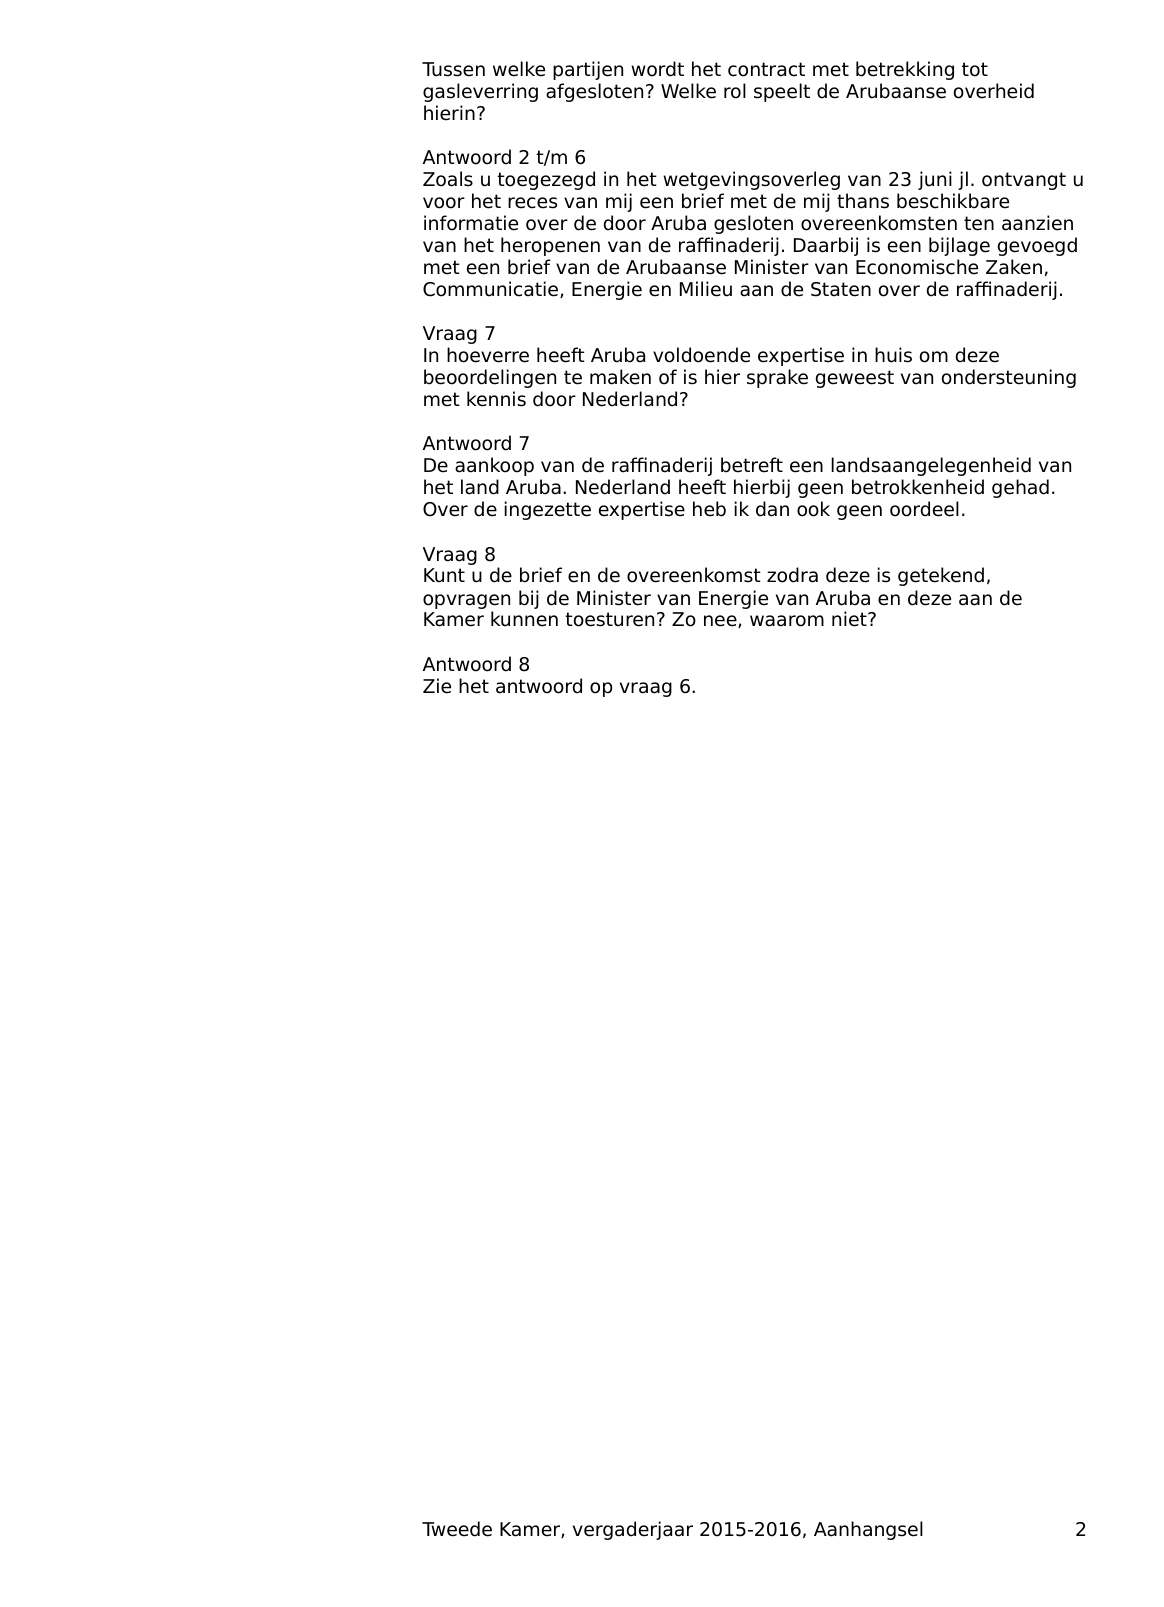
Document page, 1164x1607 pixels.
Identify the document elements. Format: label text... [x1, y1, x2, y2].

text Vraag 7 [422, 323, 1087, 345]
text Zoals u toegezegd in het wetgevingsoverleg van 23 juni jl. ontvangt u voor het reces van mij een brief met de mij thans beschikbare informatie over de door Aruba gesloten overeenkomsten ten aanzien van het heropenen van de raffinaderij. Daarbij is een bijlage gevoegd met een brief van de Arubaanse Minister van Economische Zaken, Communicatie, Energie en Milieu aan de Staten over de raffinaderij. [422, 169, 1087, 301]
text Vraag 8 [422, 543, 1087, 565]
text Antwoord 2 t/m 6 [422, 147, 1087, 169]
text Kunt u de brief en de overeenkomst zodra deze is getekend, opvragen bij de Minister van Energie van Aruba en deze aan de Kamer kunnen toesturen? Zo nee, waarom niet? [422, 565, 1087, 631]
text De aankoop van de raffinaderij betreft een landsaangelegenheid van het land Aruba. Nederland heeft hierbij geen betrokkenheid gehad. Over de ingezette expertise heb ik dan ook geen oordeel. [422, 455, 1087, 521]
text Antwoord 7 [422, 433, 1087, 455]
text Zie het antwoord op vraag 6. [422, 676, 1087, 697]
text Antwoord 8 [422, 653, 1087, 676]
text In hoeverre heeft Aruba voldoende expertise in huis om deze beoordelingen te maken of is hier sprake geweest van ondersteuning met kennis door Nederland? [422, 345, 1087, 411]
text Tussen welke partijen wordt het contract met betrekking tot gasleverring afgesloten? Welke rol speelt de Arubaanse overheid hierin? [422, 59, 1087, 125]
